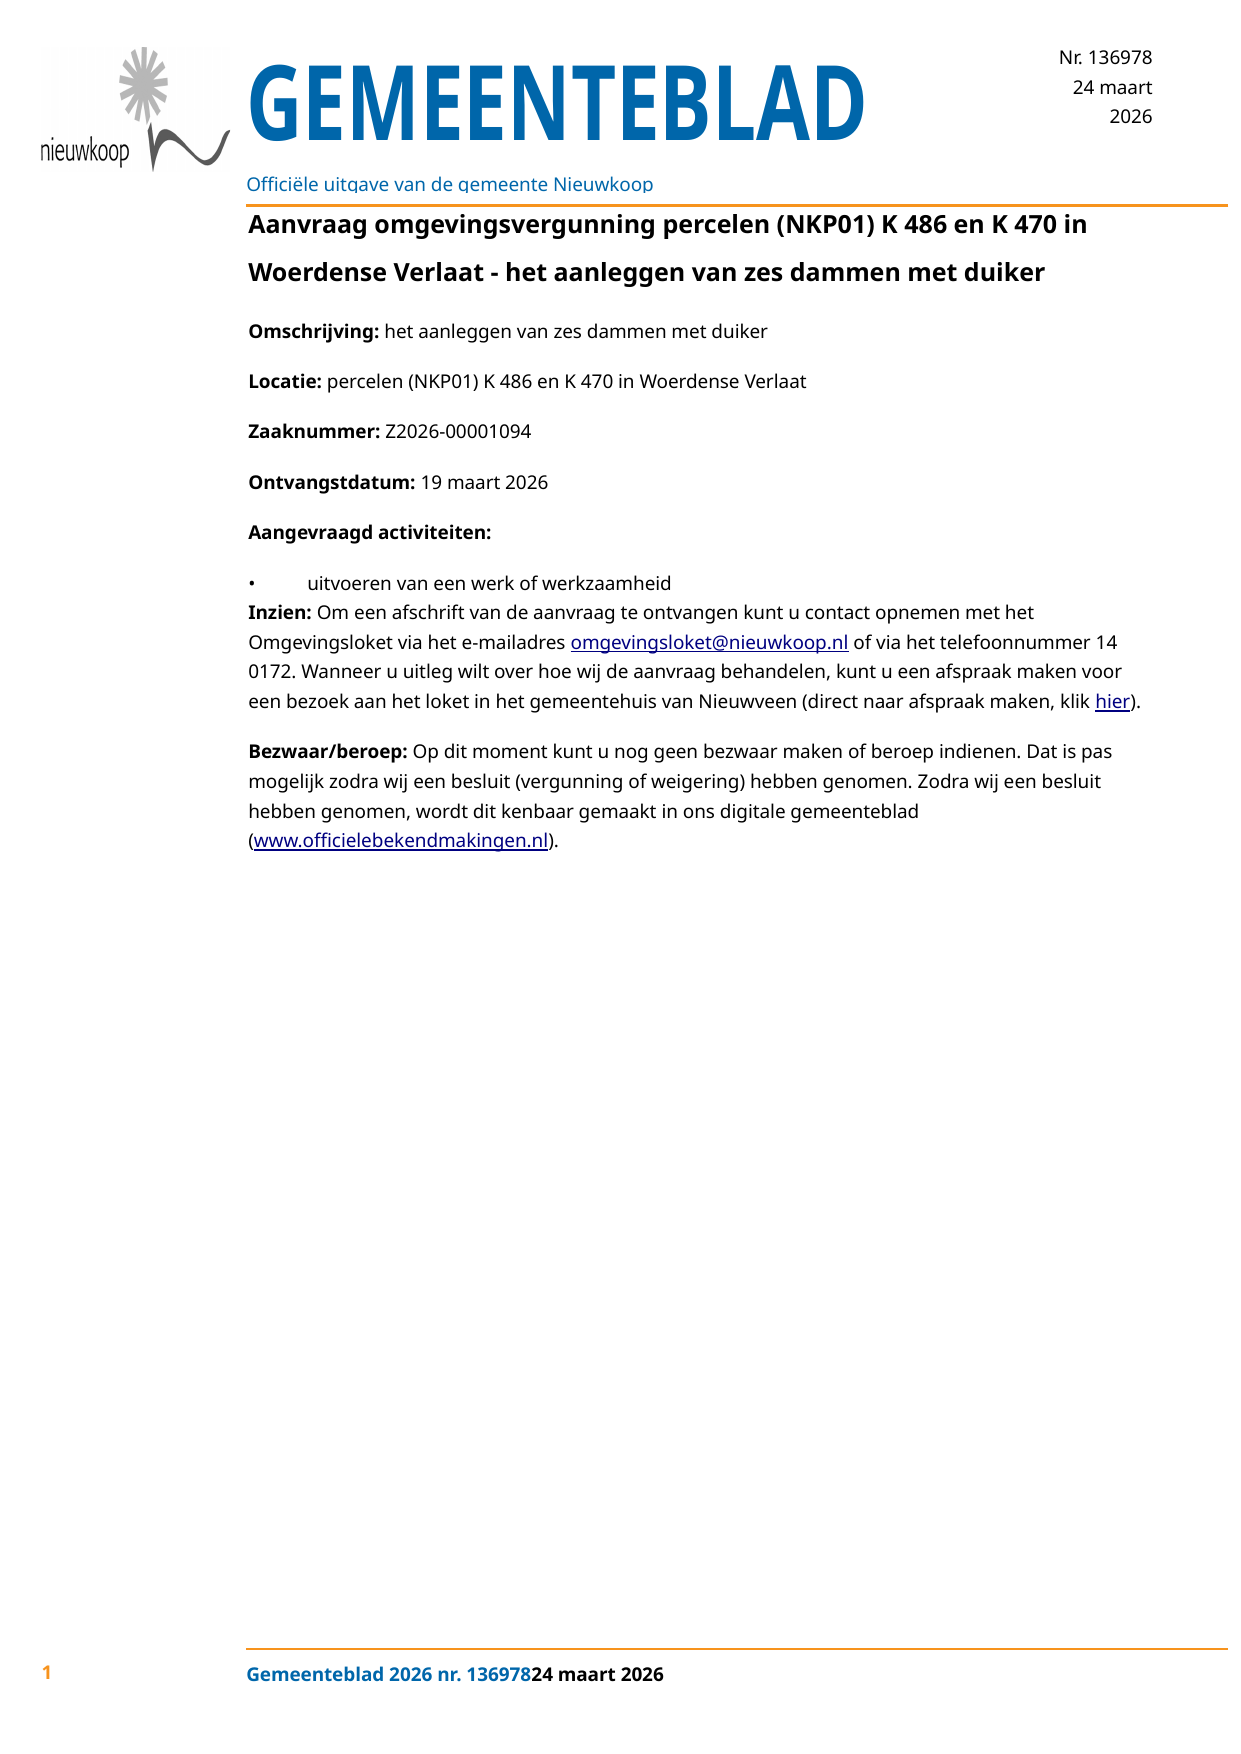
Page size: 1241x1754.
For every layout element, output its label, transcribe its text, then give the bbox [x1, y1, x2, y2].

text Inzien: Om een afschrift van de aanvraag te ontvangen kunt u contact opnemen met het Omgevingsloket via het e-mailadres omgevingsloket@nieuwkoop.nl of via het telefoonnummer 14 0172. Wanneer u uitleg wilt over hoe wij de aanvraag behandelen, kunt u een afspraak maken voor een bezoek aan het loket in het gemeentehuis van Nieuwveen (direct naar afspraak maken, klik hier). [248, 599, 1152, 714]
text Ontvangstdatum: 19 maart 2026 [248, 469, 1152, 495]
text Zaaknummer: Z2026-00001094 [248, 419, 1152, 444]
picture [41, 47, 231, 172]
text Aangevraagd activiteiten: [248, 519, 1152, 545]
text Aanvraag omgevingsvergunning percelen (NKP01) K 486 en K 470 in Woerdense Verlaat - het aanleggen van zes dammen met duiker [248, 207, 1152, 288]
text Locatie: percelen (NKP01) K 486 en K 470 in Woerdense Verlaat [248, 368, 1152, 394]
text Omschrijving: het aanleggen van zes dammen met duiker [248, 318, 1152, 344]
list uitvoeren van een werk of werkzaamheid [248, 570, 1152, 596]
text Bezwaar/beroep: Op dit moment kunt u nog geen bezwaar maken of beroep indienen. Dat is pas mogelijk zodra wij een besluit (vergunning of weigering) hebben genomen. Zodra wij een besluit hebben genomen, wordt dit kenbaar gemaakt in ons digitale gemeenteblad (www.officielebekendmakingen.nl). [248, 739, 1152, 853]
